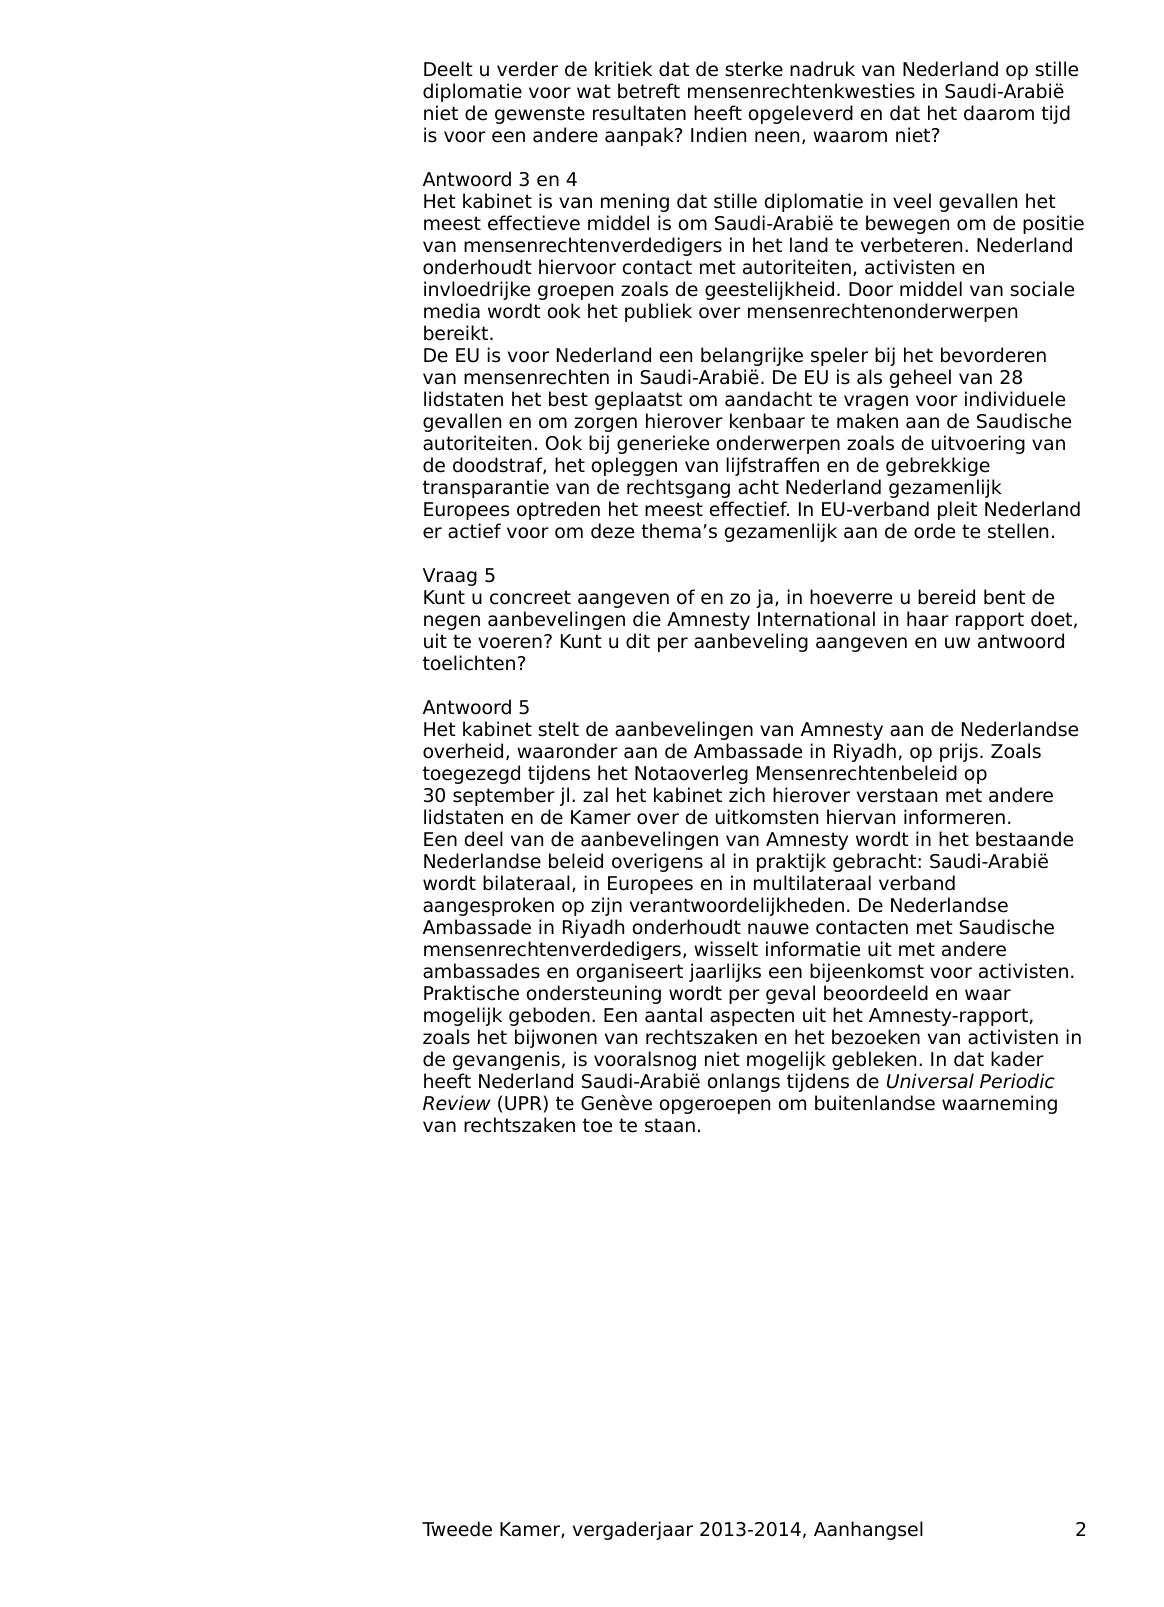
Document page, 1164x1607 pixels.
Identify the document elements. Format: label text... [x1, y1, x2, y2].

text Deelt u verder de kritiek dat de sterke nadruk van Nederland op stille diplomatie voor wat betreft mensenrechtenkwesties in Saudi-Arabië niet de gewenste resultaten heeft opgeleverd en dat het daarom tijd is voor een andere aanpak? Indien neen, waarom niet? [422, 59, 1087, 147]
text Vraag 5 [422, 565, 1087, 587]
text Antwoord 3 en 4 [422, 169, 1087, 191]
text De EU is voor Nederland een belangrijke speler bij het bevorderen van mensenrechten in Saudi-Arabië. De EU is als geheel van 28 lidstaten het best geplaatst om aandacht te vragen voor individuele gevallen en om zorgen hierover kenbaar te maken aan de Saudische autoriteiten. Ook bij generieke onderwerpen zoals de uitvoering van de doodstraf, het opleggen van lijfstraffen en de gebrekkige transparantie van de rechtsgang acht Nederland gezamenlijk Europees optreden het meest effectief. In EU-verband pleit Nederland er actief voor om deze thema’s gezamenlijk aan de orde te stellen. [422, 345, 1087, 543]
text Kunt u concreet aangeven of en zo ja, in hoeverre u bereid bent de negen aanbevelingen die Amnesty International in haar rapport doet, uit te voeren? Kunt u dit per aanbeveling aangeven en uw antwoord toelichten? [422, 587, 1087, 675]
text Een deel van de aanbevelingen van Amnesty wordt in het bestaande Nederlandse beleid overigens al in praktijk gebracht: Saudi-Arabië wordt bilateraal, in Europees en in multilateraal verband aangesproken op zijn verantwoordelijkheden. De Nederlandse Ambassade in Riyadh onderhoudt nauwe contacten met Saudische mensenrechtenverdedigers, wisselt informatie uit met andere ambassades en organiseert jaarlijks een bijeenkomst voor activisten. Praktische ondersteuning wordt per geval beoordeeld en waar mogelijk geboden. Een aantal aspecten uit het Amnesty-rapport, zoals het bijwonen van rechtszaken en het bezoeken van activisten in de gevangenis, is vooralsnog niet mogelijk gebleken. In dat kader heeft Nederland Saudi-Arabië onlangs tijdens de Universal Periodic Review (UPR) te Genève opgeroepen om buitenlandse waarneming van rechtszaken toe te staan. [422, 829, 1087, 1137]
text Het kabinet is van mening dat stille diplomatie in veel gevallen het meest effectieve middel is om Saudi-Arabië te bewegen om de positie van mensenrechtenverdedigers in het land te verbeteren. Nederland onderhoudt hiervoor contact met autoriteiten, activisten en invloedrijke groepen zoals de geestelijkheid. Door middel van sociale media wordt ook het publiek over mensenrechtenonderwerpen bereikt. [422, 191, 1087, 345]
text Antwoord 5 [422, 697, 1087, 719]
text Het kabinet stelt de aanbevelingen van Amnesty aan de Nederlandse overheid, waaronder aan de Ambassade in Riyadh, op prijs. Zoals toegezegd tijdens het Notaoverleg Mensenrechtenbeleid op 30 september jl. zal het kabinet zich hierover verstaan met andere lidstaten en de Kamer over de uitkomsten hiervan informeren. [422, 719, 1087, 829]
